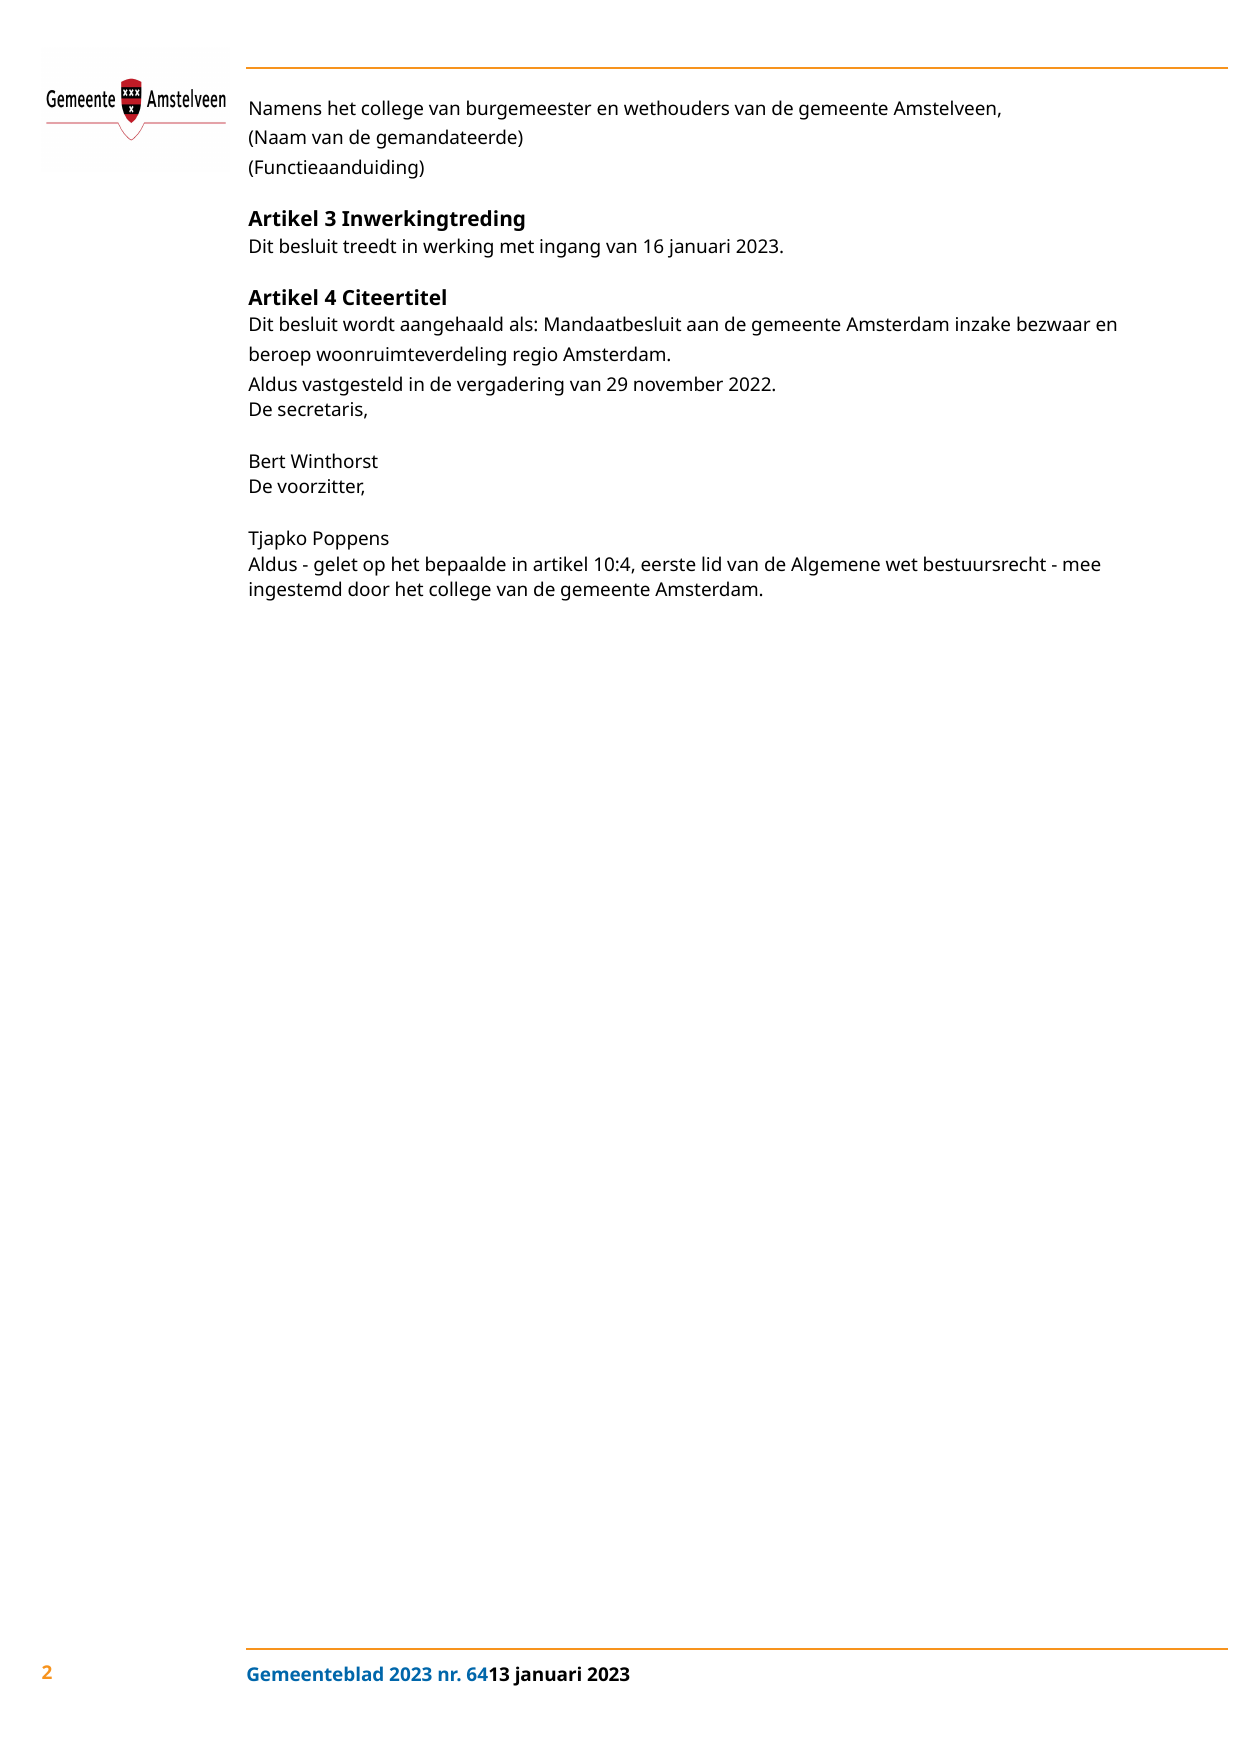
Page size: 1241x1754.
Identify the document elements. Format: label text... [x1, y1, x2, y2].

text Dit besluit wordt aangehaald als: Mandaatbesluit aan de gemeente Amsterdam inzake bezwaar en beroep woonruimteverdeling regio Amsterdam. [248, 312, 1152, 367]
text Bert Winthorst [248, 448, 1152, 474]
text Tjapko Poppens [248, 525, 1152, 551]
text De secretaris, [248, 397, 1152, 422]
text (Functieaanduiding) [248, 154, 1152, 180]
text Artikel 4 Citeertitel [248, 283, 1152, 312]
text Namens het college van burgemeester en wethouders van de gemeente Amstelveen, [248, 95, 1152, 121]
text Artikel 3 Inwerkingtreding [248, 204, 1152, 233]
text Aldus - gelet op het bepaalde in artikel 10:4, eerste lid van de Algemene wet bestuursrecht - mee ingestemd door het college van de gemeente Amsterdam. [248, 551, 1152, 602]
text Dit besluit treedt in werking met ingang van 16 januari 2023. [248, 233, 1152, 258]
picture [41, 47, 231, 172]
text De voorzitter, [248, 474, 1152, 499]
text (Naam van de gemandateerde) [248, 124, 1152, 150]
text Aldus vastgesteld in de vergadering van 29 november 2022. [248, 371, 1152, 397]
